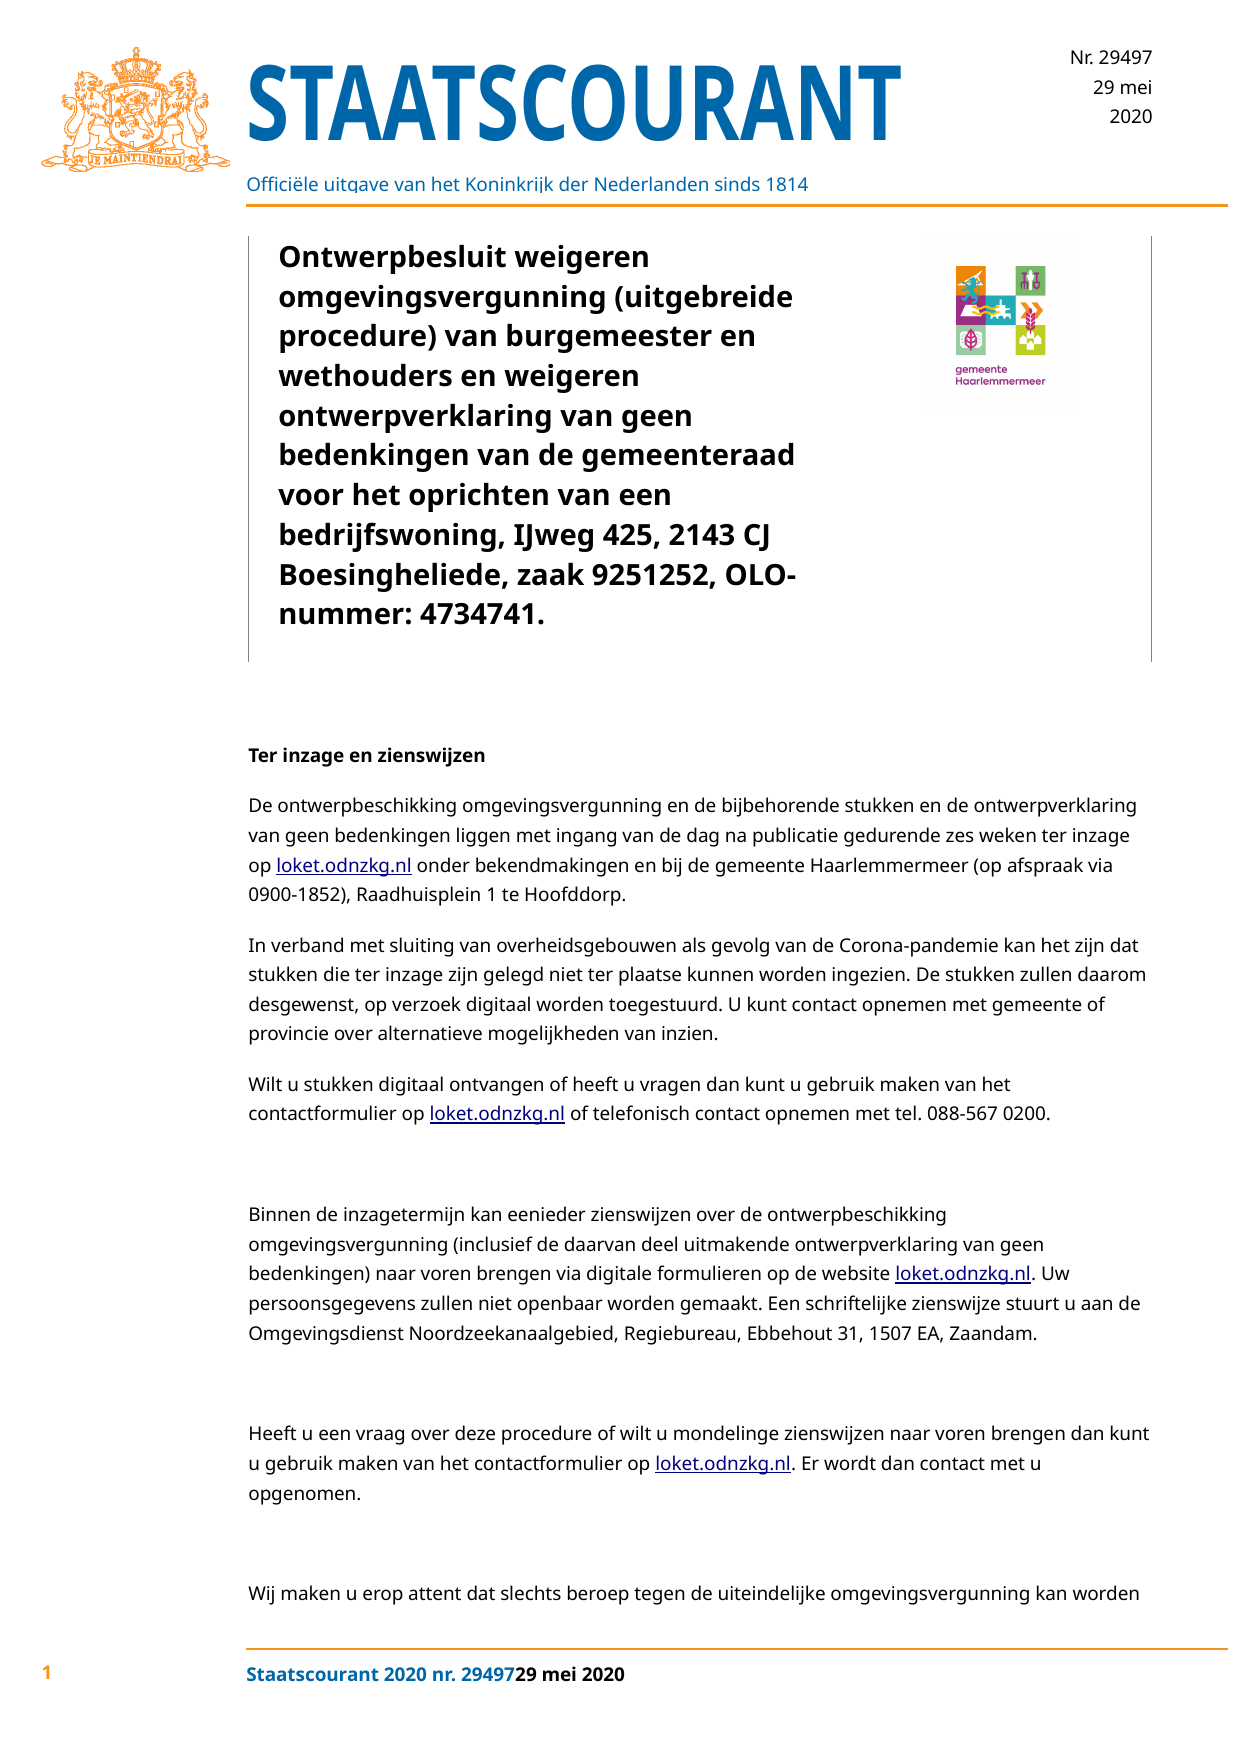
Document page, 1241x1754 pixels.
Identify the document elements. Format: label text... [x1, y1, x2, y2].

text In verband met sluiting van overheidsgebouwen als gevolg van de Corona-pandemie kan het zijn dat stukken die ter inzage zijn gelegd niet ter plaatse kunnen worden ingezien. De stukken zullen daarom desgewenst, op verzoek digitaal worden toegestuurd. U kunt contact opnemen met gemeente of provincie over alternatieve mogelijkheden van inzien. [248, 932, 1152, 1046]
text Ter inzage en zienswijzen [248, 742, 1152, 768]
table_header [1075, 236, 1151, 413]
table_header [850, 236, 926, 413]
table_header [850, 414, 1151, 662]
text Wilt u stukken digitaal ontvangen of heeft u vragen dan kunt u gebruik maken van het contactformulier op loket.odnzkg.nl of telefonisch contact opnemen met tel. 088-567 0200. [248, 1071, 1152, 1126]
text Binnen de inzagetermijn kan eenieder zienswijzen over de ontwerpbeschikking omgevingsvergunning (inclusief de daarvan deel uitmakende ontwerpverklaring van geen bedenkingen) naar voren brengen via digitale formulieren op de website loket.odnzkg.nl. Uw persoonsgegevens zullen niet openbaar worden gemaakt. Een schriftelijke zienswijze stuurt u aan de Omgevingsdienst Noordzeekanaalgebied, Regiebureau, Ebbehout 31, 1507 EA, Zaandam. [248, 1201, 1152, 1345]
text Wij maken u erop attent dat slechts beroep tegen de uiteindelijke omgevingsvergunning kan worden [248, 1581, 1152, 1606]
text Heeft u een vraag over deze procedure of wilt u mondelinge zienswijzen naar voren brengen dan kunt u gebruik maken van het contactformulier op loket.odnzkg.nl. Er wordt dan contact met u opgenomen. [248, 1421, 1152, 1505]
picture [926, 236, 1075, 414]
text De ontwerpbeschikking omgevingsvergunning en de bijbehorende stukken en de ontwerpverklaring van geen bedenkingen liggen met ingang van de dag na publicatie gedurende zes weken ter inzage op loket.odnzkg.nl onder bekendmakingen en bij de gemeente Haarlemmermeer (op afspraak via 0900-1852), Raadhuisplein 1 te Hoofddorp. [248, 793, 1152, 907]
picture [41, 47, 231, 172]
table_header Ontwerpbesluit weigeren omgevingsvergunning (uitgebreide procedure) van burgemeester en wethouders en weigeren ontwerpverklaring van geen bedenkingen van de gemeenteraad voor het oprichten van een bedrijfswoning, IJweg 425, 2143 CJ Boesingheliede, zaak 9251252, OLO-nummer: 4734741. [249, 236, 850, 662]
